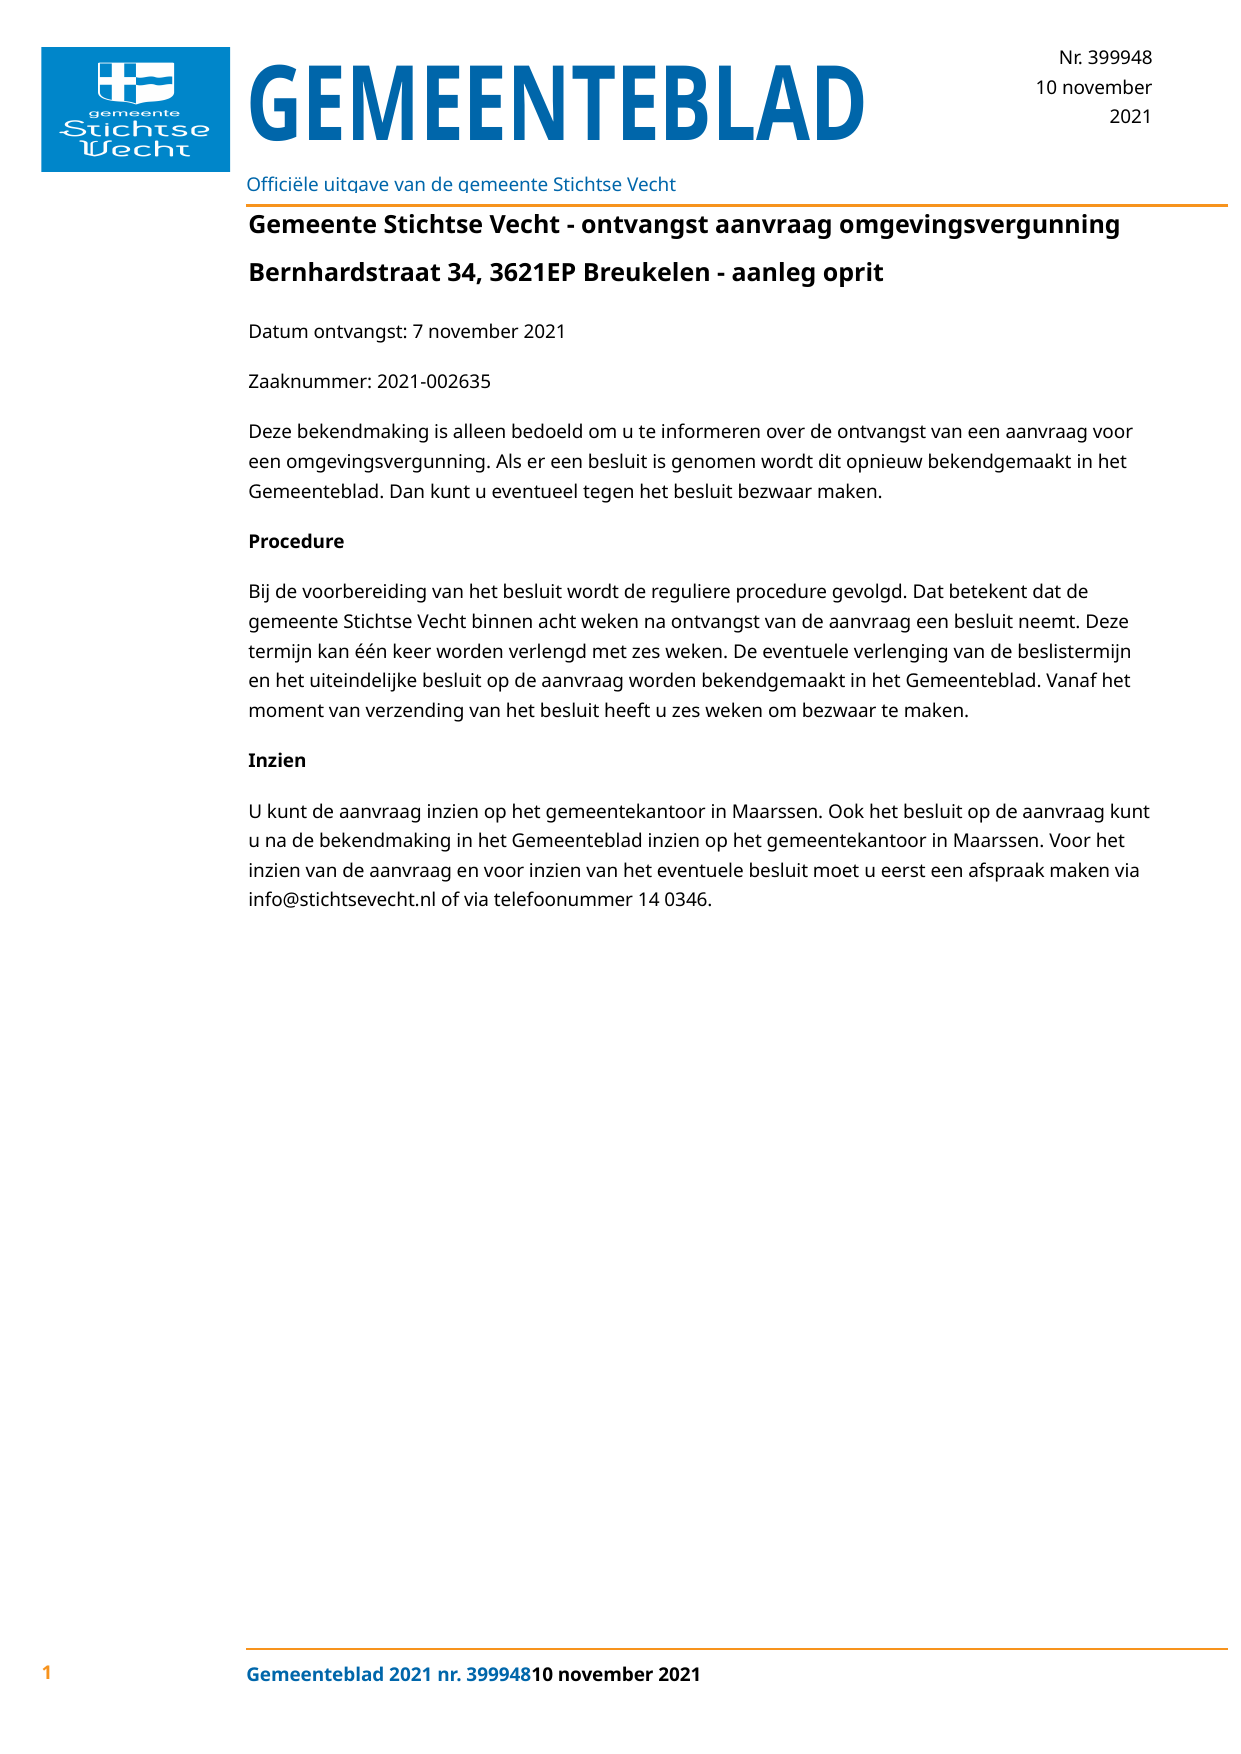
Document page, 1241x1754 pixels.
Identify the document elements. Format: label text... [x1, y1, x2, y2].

text Bij de voorbereiding van het besluit wordt de reguliere procedure gevolgd. Dat betekent dat de gemeente Stichtse Vecht binnen acht weken na ontvangst van de aanvraag een besluit neemt. Deze termijn kan één keer worden verlengd met zes weken. De eventuele verlenging van de beslistermijn en het uiteindelijke besluit op de aanvraag worden bekendgemaakt in het Gemeenteblad. Vanaf het moment van verzending van het besluit heeft u zes weken om bezwaar te maken. [248, 579, 1152, 723]
picture [99, 63, 135, 101]
text Datum ontvangst: 7 november 2021 [248, 318, 1152, 344]
text Procedure [248, 528, 1152, 554]
text U kunt de aanvraag inzien op het gemeentekantoor in Maarssen. Ook het besluit op de aanvraag kunt u na de bekendmaking in het Gemeenteblad inzien op het gemeentekantoor in Maarssen. Voor het inzien van de aanvraag en voor inzien van het eventuele besluit moet u eerst een afspraak maken via info@stichtsevecht.nl of via telefoonummer 14 0346. [248, 798, 1152, 912]
text Deze bekendmaking is alleen bedoeld om u te informeren over de ontvangst van een aanvraag voor een omgevingsvergunning. Als er een besluit is genomen wordt dit opnieuw bekendgemaakt in het Gemeenteblad. Dan kunt u eventueel tegen het besluit bezwaar maken. [248, 419, 1152, 504]
text Zaaknummer: 2021-002635 [248, 368, 1152, 394]
text Gemeente Stichtse Vecht - ontvangst aanvraag omgevingsvergunning Bernhardstraat 34, 3621EP Breukelen - aanleg oprit [248, 207, 1152, 288]
text Inzien [248, 747, 1152, 773]
picture [137, 63, 174, 103]
